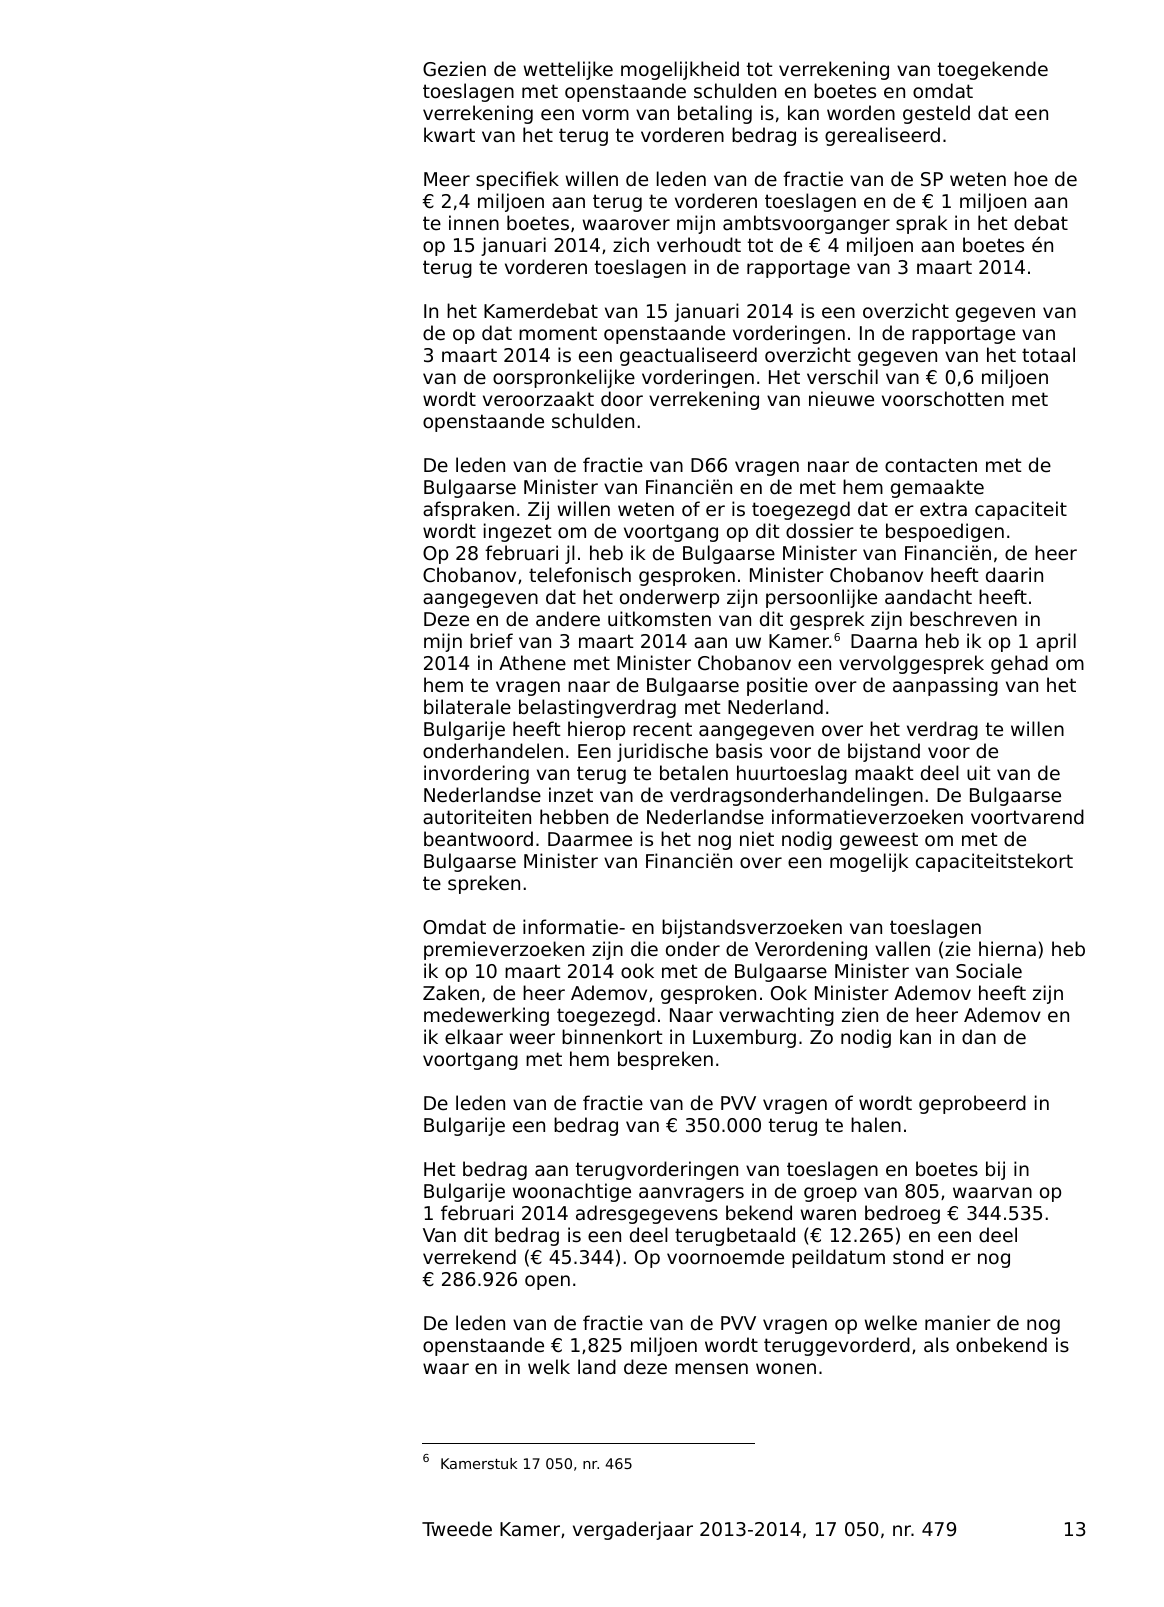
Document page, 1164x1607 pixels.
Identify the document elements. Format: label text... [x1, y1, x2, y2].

text Op 28 februari jl. heb ik de Bulgaarse Minister van Financiën, de heer Chobanov, telefonisch gesproken. Minister Chobanov heeft daarin aangegeven dat het onderwerp zijn persoonlijke aandacht heeft. Deze en de andere uitkomsten van dit gesprek zijn beschreven in mijn brief van 3 maart 2014 aan uw Kamer. Daarna heb ik op 1 april 2014 in Athene met Minister Chobanov een vervolggesprek gehad om hem te vragen naar de Bulgaarse positie over de aanpassing van het bilaterale belastingverdrag met Nederland. [422, 543, 1087, 719]
text Bulgarije heeft hierop recent aangegeven over het verdrag te willen onderhandelen. Een juridische basis voor de bijstand voor de invordering van terug te betalen huurtoeslag maakt deel uit van de Nederlandse inzet van de verdragsonderhandelingen. De Bulgaarse autoriteiten hebben de Nederlandse informatieverzoeken voortvarend beantwoord. Daarmee is het nog niet nodig geweest om met de Bulgaarse Minister van Financiën over een mogelijk capaciteitstekort te spreken. [422, 719, 1087, 895]
text Kamerstuk 17 050, nr. 465 [422, 1452, 1087, 1474]
text Omdat de informatie- en bijstandsverzoeken van toeslagen premieverzoeken zijn die onder de Verordening vallen (zie hierna) heb ik op 10 maart 2014 ook met de Bulgaarse Minister van Sociale Zaken, de heer Ademov, gesproken. Ook Minister Ademov heeft zijn medewerking toegezegd. Naar verwachting zien de heer Ademov en ik elkaar weer binnenkort in Luxemburg. Zo nodig kan in dan de voortgang met hem bespreken. [422, 917, 1087, 1071]
text Meer specifiek willen de leden van de fractie van de SP weten hoe de € 2,4 miljoen aan terug te vorderen toeslagen en de € 1 miljoen aan te innen boetes, waarover mijn ambtsvoorganger sprak in het debat op 15 januari 2014, zich verhoudt tot de € 4 miljoen aan boetes én terug te vorderen toeslagen in de rapportage van 3 maart 2014. [422, 169, 1087, 279]
text Gezien de wettelijke mogelijkheid tot verrekening van toegekende toeslagen met openstaande schulden en boetes en omdat verrekening een vorm van betaling is, kan worden gesteld dat een kwart van het terug te vorderen bedrag is gerealiseerd. [422, 59, 1087, 147]
text De leden van de fractie van de PVV vragen op welke manier de nog openstaande € 1,825 miljoen wordt teruggevorderd, als onbekend is waar en in welk land deze mensen wonen. [422, 1313, 1087, 1379]
text De leden van de fractie van D66 vragen naar de contacten met de Bulgaarse Minister van Financiën en de met hem gemaakte afspraken. Zij willen weten of er is toegezegd dat er extra capaciteit wordt ingezet om de voortgang op dit dossier te bespoedigen. [422, 455, 1087, 543]
text In het Kamerdebat van 15 januari 2014 is een overzicht gegeven van de op dat moment openstaande vorderingen. In de rapportage van 3 maart 2014 is een geactualiseerd overzicht gegeven van het totaal van de oorspronkelijke vorderingen. Het verschil van € 0,6 miljoen wordt veroorzaakt door verrekening van nieuwe voorschotten met openstaande schulden. [422, 301, 1087, 433]
text De leden van de fractie van de PVV vragen of wordt geprobeerd in Bulgarije een bedrag van € 350.000 terug te halen. [422, 1093, 1087, 1137]
text Het bedrag aan terugvorderingen van toeslagen en boetes bij in Bulgarije woonachtige aanvragers in de groep van 805, waarvan op 1 februari 2014 adresgegevens bekend waren bedroeg € 344.535. Van dit bedrag is een deel terugbetaald (€ 12.265) en een deel verrekend (€ 45.344). Op voornoemde peildatum stond er nog € 286.926 open. [422, 1159, 1087, 1291]
